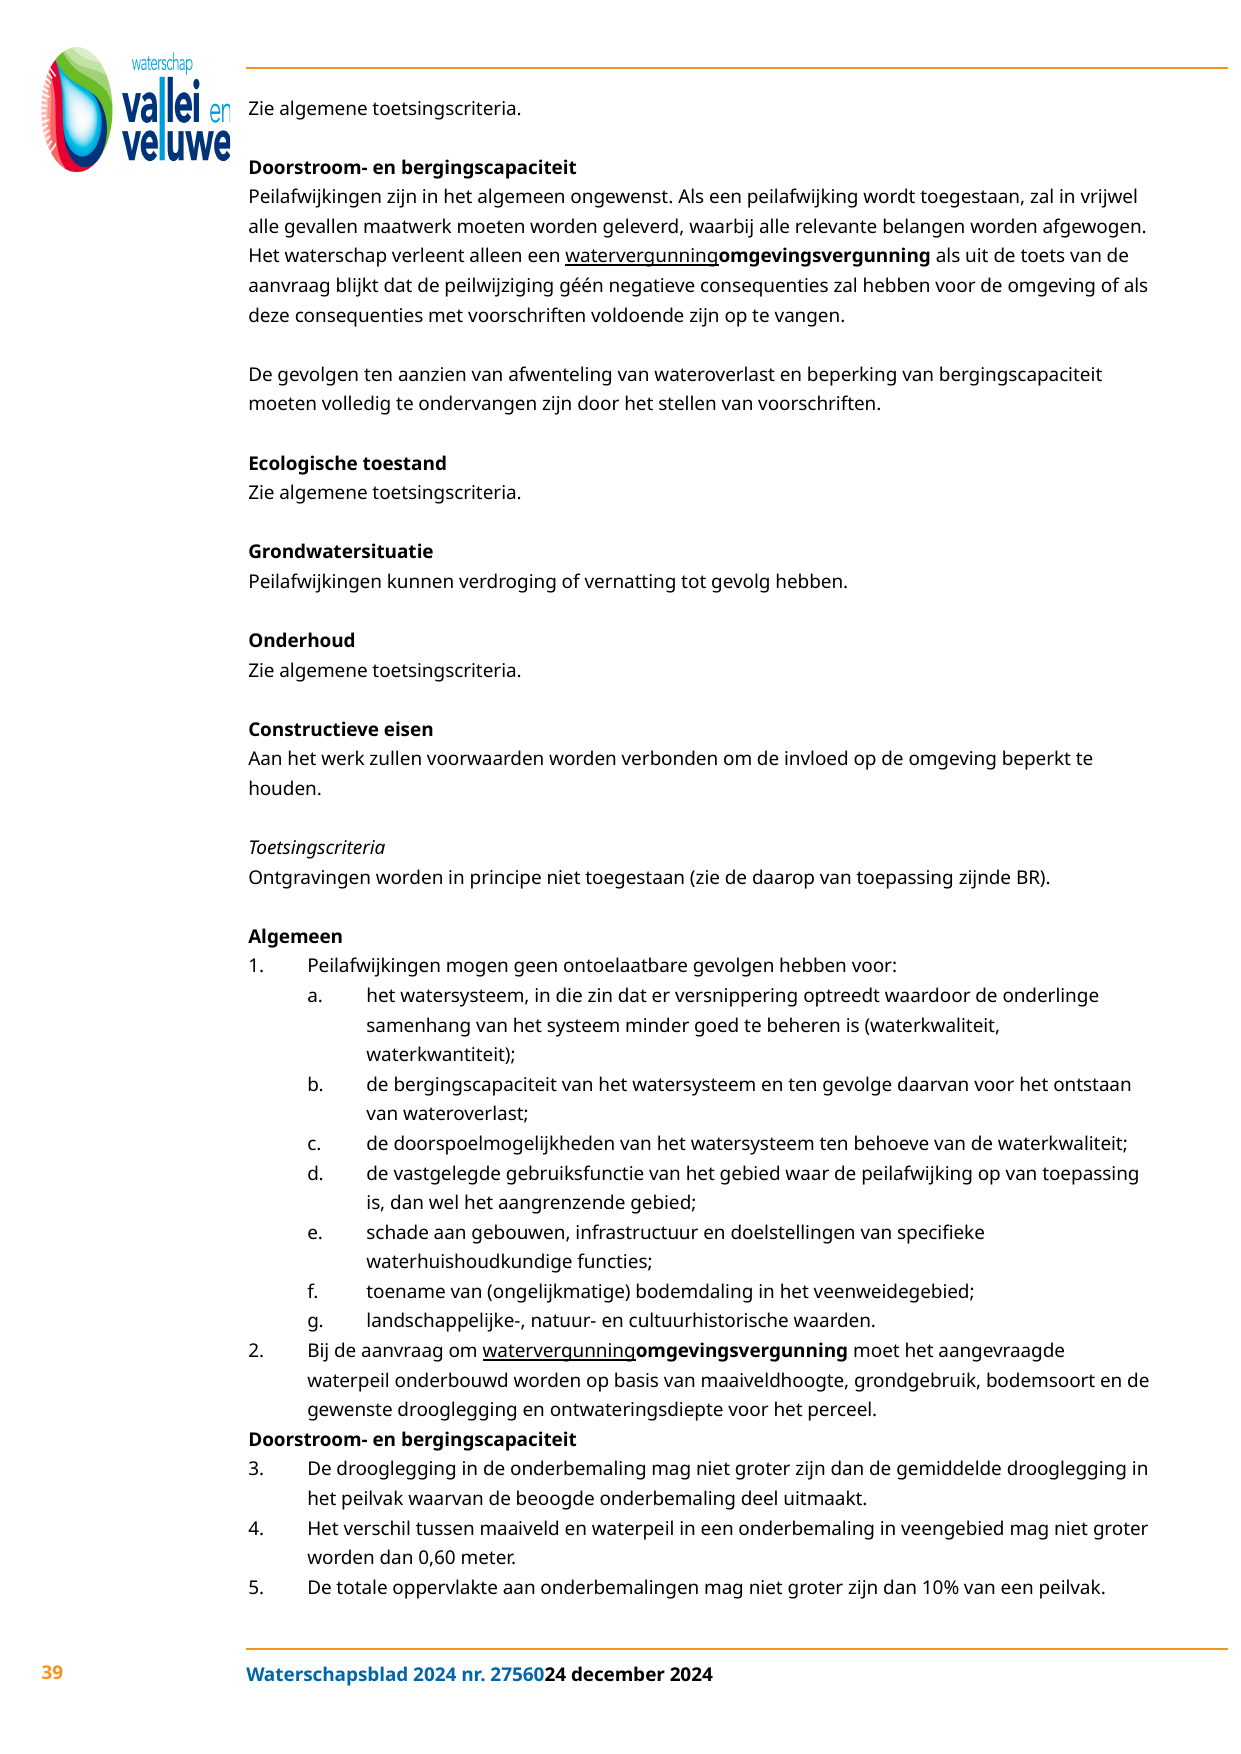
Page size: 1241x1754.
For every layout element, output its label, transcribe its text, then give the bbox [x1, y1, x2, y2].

list toename van (ongelijkmatige) bodemdaling in het veenweidegebied; [307, 1278, 1152, 1304]
list schade aan gebouwen, infrastructuur en doelstellingen van specifieke waterhuishoudkundige functies; [307, 1219, 1152, 1274]
text Ontgravingen worden in principe niet toegestaan (zie de daarop van toepassing zijnde BR). [248, 864, 1152, 890]
text Constructieve eisen [248, 716, 1152, 742]
text Algemeen [248, 923, 1152, 949]
text Onderhoud [248, 627, 1152, 653]
text Doorstroom- en bergingscapaciteit [248, 154, 1152, 180]
list De drooglegging in de onderbemaling mag niet groter zijn dan de gemiddelde drooglegging in het peilvak waarvan de beoogde onderbemaling deel uitmaakt. [248, 1456, 1152, 1511]
text Zie algemene toetsingscriteria. [248, 95, 1152, 121]
text Peilafwijkingen kunnen verdroging of vernatting tot gevolg hebben. [248, 568, 1152, 594]
text Peilafwijkingen zijn in het algemeen ongewenst. Als een peilafwijking wordt toegestaan, zal in vrijwel alle gevallen maatwerk moeten worden geleverd, waarbij alle relevante belangen worden afgewogen. Het waterschap verleent alleen een watervergunningomgevingsvergunning als uit de toets van de aanvraag blijkt dat de peilwijziging géén negatieve consequenties zal hebben voor de omgeving of als deze consequenties met voorschriften voldoende zijn op te vangen. [248, 183, 1152, 328]
list de vastgelegde gebruiksfunctie van het gebied waar de peilafwijking op van toepassing is, dan wel het aangrenzende gebied; [307, 1160, 1152, 1215]
text Grondwatersituatie [248, 538, 1152, 564]
list het watersysteem, in die zin dat er versnippering optreedt waardoor de onderlinge samenhang van het systeem minder goed te beheren is (waterkwaliteit, waterkwantiteit); [307, 982, 1152, 1067]
list de bergingscapaciteit van het watersysteem en ten gevolge daarvan voor het ontstaan van wateroverlast; [307, 1071, 1152, 1126]
text Doorstroom- en bergingscapaciteit [248, 1426, 1152, 1452]
list Peilafwijkingen mogen geen ontoelaatbare gevolgen hebben voor: [248, 953, 1152, 978]
list De totale oppervlakte aan onderbemalingen mag niet groter zijn dan 10% van een peilvak. [248, 1574, 1152, 1600]
text Toetsingscriteria [248, 834, 1152, 860]
text De gevolgen ten aanzien van afwenteling van wateroverlast en beperking van bergingscapaciteit moeten volledig te ondervangen zijn door het stellen van voorschriften. [248, 361, 1152, 416]
text Ecologische toestand [248, 450, 1152, 476]
text Aan het werk zullen voorwaarden worden verbonden om de invloed op de omgeving beperkt te houden. [248, 746, 1152, 801]
list Het verschil tussen maaiveld en waterpeil in een onderbemaling in veengebied mag niet groter worden dan 0,60 meter. [248, 1515, 1152, 1570]
text Zie algemene toetsingscriteria. [248, 479, 1152, 505]
list de doorspoelmogelijkheden van het watersysteem ten behoeve van de waterkwaliteit; [307, 1130, 1152, 1156]
picture [41, 47, 231, 172]
list landschappelijke-, natuur- en cultuurhistorische waarden. [307, 1308, 1152, 1333]
text Zie algemene toetsingscriteria. [248, 657, 1152, 683]
list Bij de aanvraag om watervergunningomgevingsvergunning moet het aangevraagde waterpeil onderbouwd worden op basis van maaiveldhoogte, grondgebruik, bodemsoort en de gewenste drooglegging en ontwateringsdiepte voor het perceel. [248, 1337, 1152, 1422]
